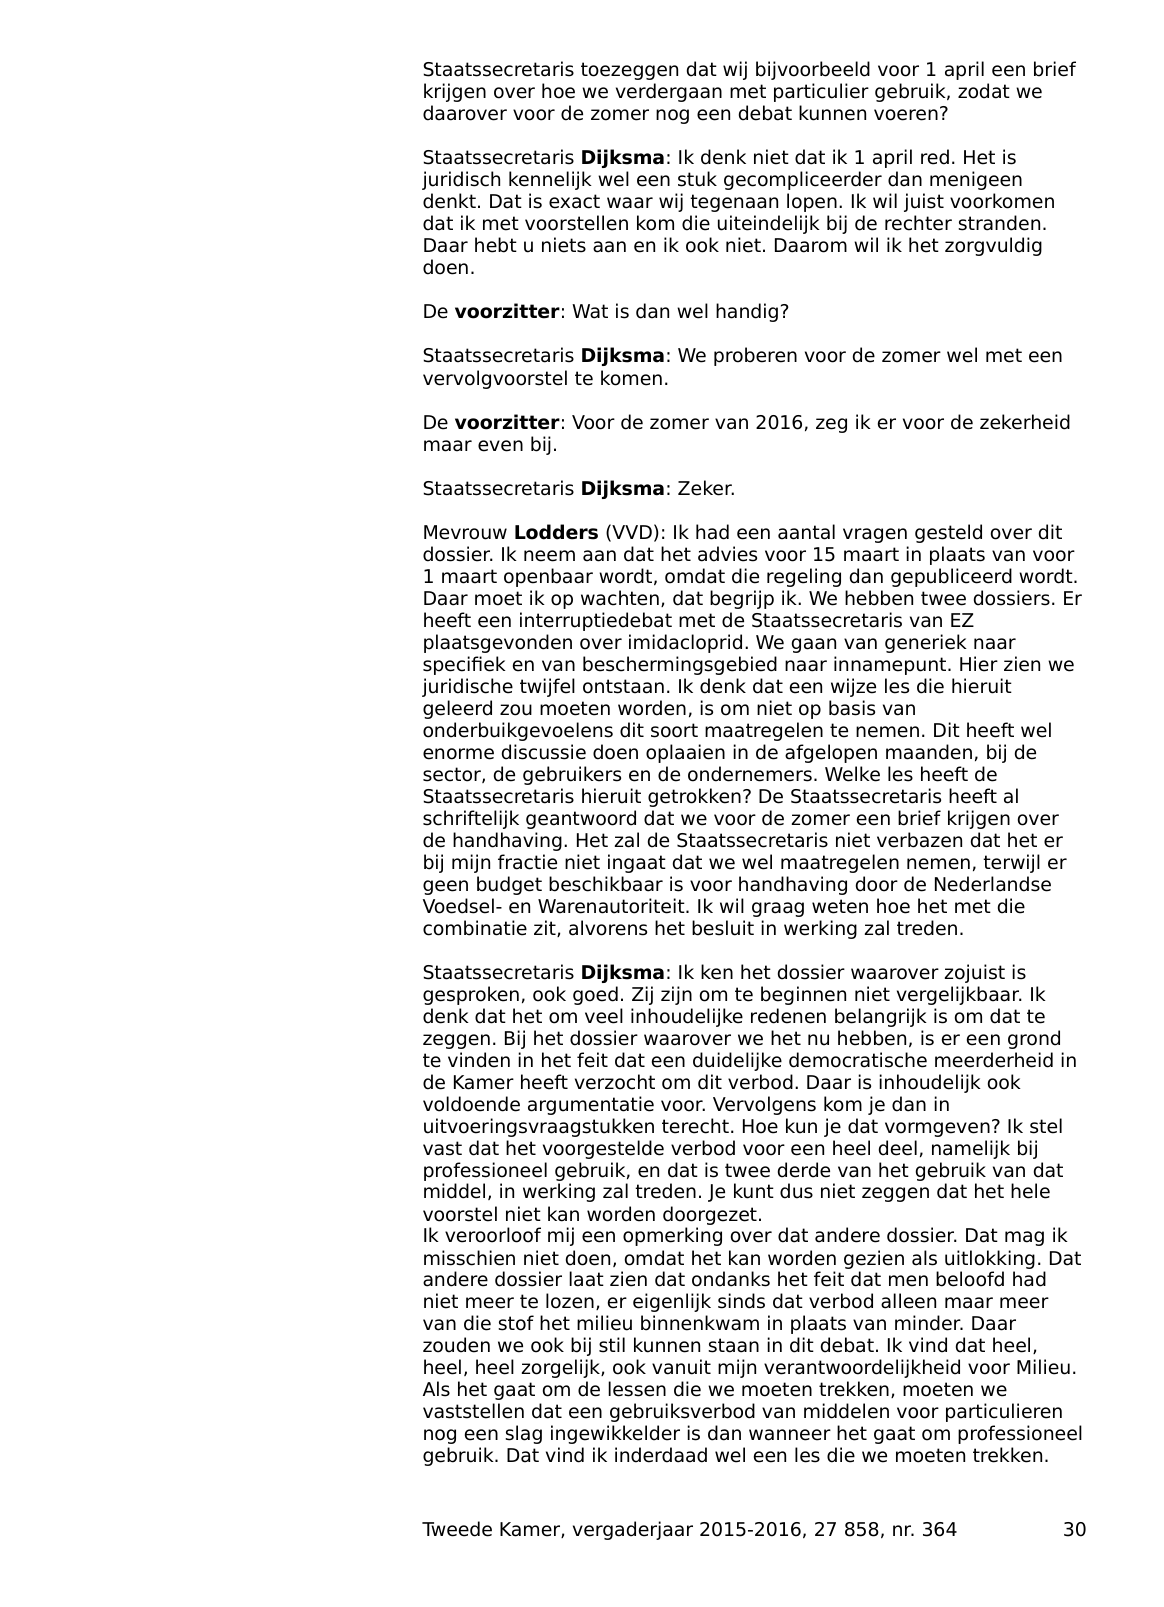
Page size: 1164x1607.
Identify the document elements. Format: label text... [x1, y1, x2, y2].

text Staatssecretaris Dijksma: Ik denk niet dat ik 1 april red. Het is juridisch kennelijk wel een stuk gecompliceerder dan menigeen denkt. Dat is exact waar wij tegenaan lopen. Ik wil juist voorkomen dat ik met voorstellen kom die uiteindelijk bij de rechter stranden. Daar hebt u niets aan en ik ook niet. Daarom wil ik het zorgvuldig doen. [422, 147, 1087, 279]
text Staatssecretaris Dijksma: Zeker. [422, 478, 1087, 500]
text De voorzitter: Voor de zomer van 2016, zeg ik er voor de zekerheid maar even bij. [422, 412, 1087, 456]
text Als het gaat om de lessen die we moeten trekken, moeten we vaststellen dat een gebruiksverbod van middelen voor particulieren nog een slag ingewikkelder is dan wanneer het gaat om professioneel gebruik. Dat vind ik inderdaad wel een les die we moeten trekken. [422, 1379, 1087, 1467]
text Staatssecretaris toezeggen dat wij bijvoorbeeld voor 1 april een brief krijgen over hoe we verdergaan met particulier gebruik, zodat we daarover voor de zomer nog een debat kunnen voeren? [422, 59, 1087, 125]
text Ik veroorloof mij een opmerking over dat andere dossier. Dat mag ik misschien niet doen, omdat het kan worden gezien als uitlokking. Dat andere dossier laat zien dat ondanks het feit dat men beloofd had niet meer te lozen, er eigenlijk sinds dat verbod alleen maar meer van die stof het milieu binnenkwam in plaats van minder. Daar zouden we ook bij stil kunnen staan in dit debat. Ik vind dat heel, heel, heel zorgelijk, ook vanuit mijn verantwoordelijkheid voor Milieu. [422, 1225, 1087, 1379]
text Mevrouw Lodders (VVD): Ik had een aantal vragen gesteld over dit dossier. Ik neem aan dat het advies voor 15 maart in plaats van voor 1 maart openbaar wordt, omdat die regeling dan gepubliceerd wordt. Daar moet ik op wachten, dat begrijp ik. We hebben twee dossiers. Er heeft een interruptiedebat met de Staatssecretaris van EZ plaatsgevonden over imidacloprid. We gaan van generiek naar specifiek en van beschermingsgebied naar innamepunt. Hier zien we juridische twijfel ontstaan. Ik denk dat een wijze les die hieruit geleerd zou moeten worden, is om niet op basis van onderbuikgevoelens dit soort maatregelen te nemen. Dit heeft wel enorme discussie doen oplaaien in de afgelopen maanden, bij de sector, de gebruikers en de ondernemers. Welke les heeft de Staatssecretaris hieruit getrokken? De Staatssecretaris heeft al schriftelijk geantwoord dat we voor de zomer een brief krijgen over de handhaving. Het zal de Staatssecretaris niet verbazen dat het er bij mijn fractie niet ingaat dat we wel maatregelen nemen, terwijl er geen budget beschikbaar is voor handhaving door de Nederlandse Voedsel- en Warenautoriteit. Ik wil graag weten hoe het met die combinatie zit, alvorens het besluit in werking zal treden. [422, 522, 1087, 939]
text Staatssecretaris Dijksma: We proberen voor de zomer wel met een vervolgvoorstel te komen. [422, 345, 1087, 389]
text De voorzitter: Wat is dan wel handig? [422, 301, 1087, 323]
text Staatssecretaris Dijksma: Ik ken het dossier waarover zojuist is gesproken, ook goed. Zij zijn om te beginnen niet vergelijkbaar. Ik denk dat het om veel inhoudelijke redenen belangrijk is om dat te zeggen. Bij het dossier waarover we het nu hebben, is er een grond te vinden in het feit dat een duidelijke democratische meerderheid in de Kamer heeft verzocht om dit verbod. Daar is inhoudelijk ook voldoende argumentatie voor. Vervolgens kom je dan in uitvoeringsvraagstukken terecht. Hoe kun je dat vormgeven? Ik stel vast dat het voorgestelde verbod voor een heel deel, namelijk bij professioneel gebruik, en dat is twee derde van het gebruik van dat middel, in werking zal treden. Je kunt dus niet zeggen dat het hele voorstel niet kan worden doorgezet. [422, 962, 1087, 1225]
